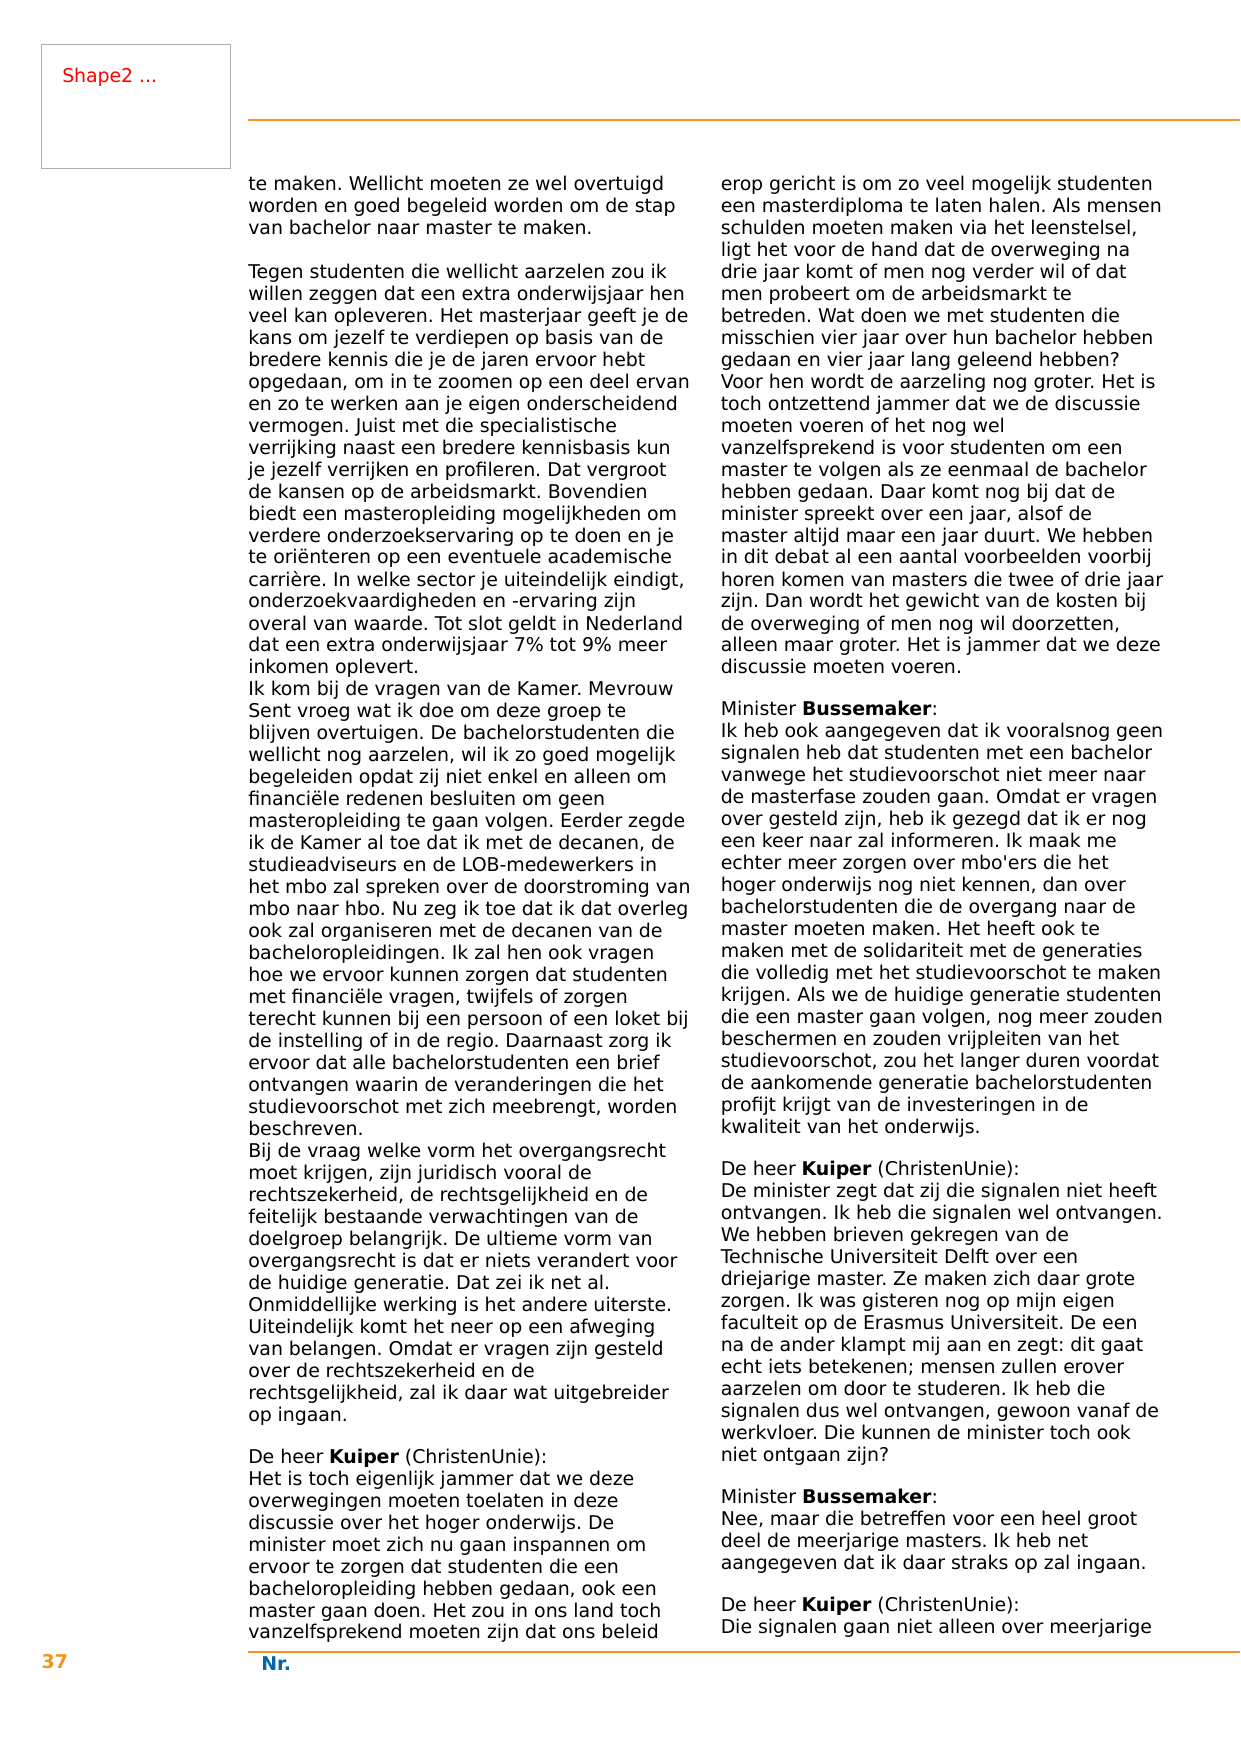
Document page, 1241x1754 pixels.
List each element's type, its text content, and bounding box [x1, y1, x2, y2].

text Tegen studenten die wellicht aarzelen zou ik willen zeggen dat een extra onderwijsjaar hen veel kan opleveren. Het masterjaar geeft je de kans om jezelf te verdiepen op basis van de bredere kennis die je de jaren ervoor hebt opgedaan, om in te zoomen op een deel ervan en zo te werken aan je eigen onderscheidend vermogen. Juist met die specialistische verrijking naast een bredere kennisbasis kun je jezelf verrijken en profileren. Dat vergroot de kansen op de arbeidsmarkt. Bovendien biedt een masteropleiding mogelijkheden om verdere onderzoekservaring op te doen en je te oriënteren op een eventuele academische carrière. In welke sector je uiteindelijk eindigt, onderzoekvaardigheden en -ervaring zijn overal van waarde. Tot slot geldt in Nederland dat een extra onderwijsjaar 7% tot 9% meer inkomen oplevert. [248, 261, 691, 678]
text Nee, maar die betreffen voor een heel groot deel de meerjarige masters. Ik heb net aangegeven dat ik daar straks op zal ingaan. [721, 1508, 1163, 1573]
text Ik heb ook aangegeven dat ik vooralsnog geen signalen heb dat studenten met een bachelor vanwege het studievoorschot niet meer naar de masterfase zouden gaan. Omdat er vragen over gesteld zijn, heb ik gezegd dat ik er nog een keer naar zal informeren. Ik maak me echter meer zorgen over mbo'ers die het hoger onderwijs nog niet kennen, dan over bachelorstudenten die de overgang naar de master moeten maken. Het heeft ook te maken met de solidariteit met de generaties die volledig met het studievoorschot te maken krijgen. Als we de huidige generatie studenten die een master gaan volgen, nog meer zouden beschermen en zouden vrijpleiten van het studievoorschot, zou het langer duren voordat de aankomende generatie bachelorstudenten profijt krijgt van de investeringen in de kwaliteit van het onderwijs. [721, 720, 1163, 1138]
text De heer Kuiper (ChristenUnie): [248, 1446, 691, 1468]
text Minister Bussemaker: [721, 1486, 1163, 1508]
text Ik kom bij de vragen van de Kamer. Mevrouw Sent vroeg wat ik doe om deze groep te blijven overtuigen. De bachelorstudenten die wellicht nog aarzelen, wil ik zo goed mogelijk begeleiden opdat zij niet enkel en alleen om financiële redenen besluiten om geen masteropleiding te gaan volgen. Eerder zegde ik de Kamer al toe dat ik met de decanen, de studieadviseurs en de LOB-medewerkers in het mbo zal spreken over de doorstroming van mbo naar hbo. Nu zeg ik toe dat ik dat overleg ook zal organiseren met de decanen van de bacheloropleidingen. Ik zal hen ook vragen hoe we ervoor kunnen zorgen dat studenten met financiële vragen, twijfels of zorgen terecht kunnen bij een persoon of een loket bij de instelling of in de regio. Daarnaast zorg ik ervoor dat alle bachelorstudenten een brief ontvangen waarin de veranderingen die het studievoorschot met zich meebrengt, worden beschreven. [248, 678, 691, 1140]
text Het is toch eigenlijk jammer dat we deze overwegingen moeten toelaten in deze discussie over het hoger onderwijs. De minister moet zich nu gaan inspannen om ervoor te zorgen dat studenten die een bacheloropleiding hebben gedaan, ook een master gaan doen. Het zou in ons land toch vanzelfsprekend moeten zijn dat ons beleid [248, 1468, 691, 1643]
text De heer Kuiper (ChristenUnie): [721, 1593, 1163, 1616]
text te maken. Wellicht moeten ze wel overtuigd worden en goed begeleid worden om de stap van bachelor naar master te maken. [248, 173, 691, 239]
text Minister Bussemaker: [721, 698, 1163, 720]
text Bij de vraag welke vorm het overgangsrecht moet krijgen, zijn juridisch vooral de rechtszekerheid, de rechtsgelijkheid en de feitelijk bestaande verwachtingen van de doelgroep belangrijk. De ultieme vorm van overgangsrecht is dat er niets verandert voor de huidige generatie. Dat zei ik net al. Onmiddellijke werking is het andere uiterste. Uiteindelijk komt het neer op een afweging van belangen. Omdat er vragen zijn gesteld over de rechtszekerheid en de rechtsgelijkheid, zal ik daar wat uitgebreider op ingaan. [248, 1140, 691, 1426]
text Die signalen gaan niet alleen over meerjarige [721, 1616, 1163, 1637]
text De minister zegt dat zij die signalen niet heeft ontvangen. Ik heb die signalen wel ontvangen. We hebben brieven gekregen van de Technische Universiteit Delft over een driejarige master. Ze maken zich daar grote zorgen. Ik was gisteren nog op mijn eigen faculteit op de Erasmus Universiteit. De een na de ander klampt mij aan en zegt: dit gaat echt iets betekenen; mensen zullen erover aarzelen om door te studeren. Ik heb die signalen dus wel ontvangen, gewoon vanaf de werkvloer. Die kunnen de minister toch ook niet ontgaan zijn? [721, 1180, 1163, 1466]
text erop gericht is om zo veel mogelijk studenten een masterdiploma te laten halen. Als mensen schulden moeten maken via het leenstelsel, ligt het voor de hand dat de overweging na drie jaar komt of men nog verder wil of dat men probeert om de arbeidsmarkt te betreden. Wat doen we met studenten die misschien vier jaar over hun bachelor hebben gedaan en vier jaar lang geleend hebben? Voor hen wordt de aarzeling nog groter. Het is toch ontzettend jammer dat we de discussie moeten voeren of het nog wel vanzelfsprekend is voor studenten om een master te volgen als ze eenmaal de bachelor hebben gedaan. Daar komt nog bij dat de minister spreekt over een jaar, alsof de master altijd maar een jaar duurt. We hebben in dit debat al een aantal voorbeelden voorbij horen komen van masters die twee of drie jaar zijn. Dan wordt het gewicht van de kosten bij de overweging of men nog wil doorzetten, alleen maar groter. Het is jammer dat we deze discussie moeten voeren. [721, 173, 1163, 678]
text De heer Kuiper (ChristenUnie): [721, 1158, 1163, 1180]
